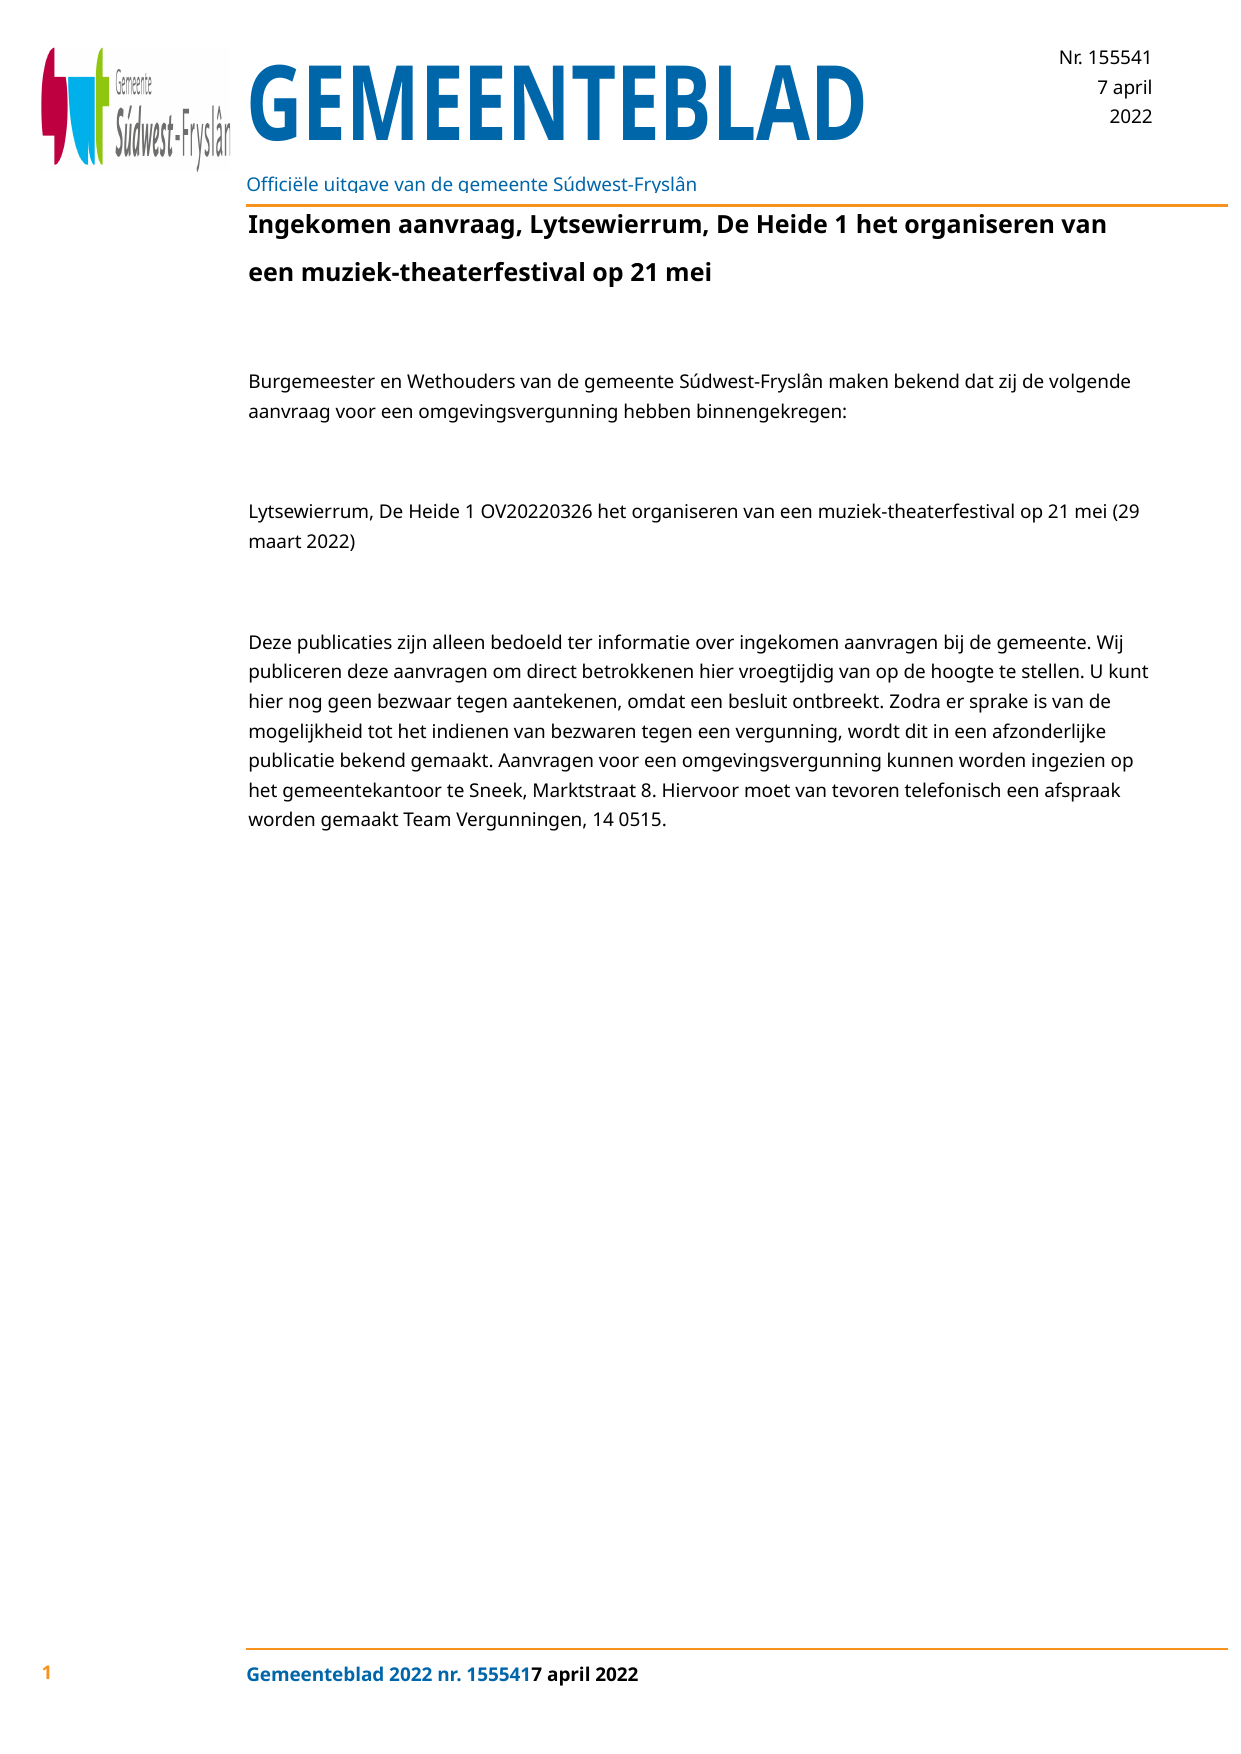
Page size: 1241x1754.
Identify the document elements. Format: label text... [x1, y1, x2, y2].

text Burgemeester en Wethouders van de gemeente Súdwest-Fryslân maken bekend dat zij de volgende aanvraag voor een omgevingsvergunning hebben binnengekregen: [248, 368, 1152, 424]
text Deze publicaties zijn alleen bedoeld ter informatie over ingekomen aanvragen bij de gemeente. Wij publiceren deze aanvragen om direct betrokkenen hier vroegtijdig van op de hoogte te stellen. U kunt hier nog geen bezwaar tegen aantekenen, omdat een besluit ontbreekt. Zodra er sprake is van de mogelijkheid tot het indienen van bezwaren tegen een vergunning, wordt dit in een afzonderlijke publicatie bekend gemaakt. Aanvragen voor een omgevingsvergunning kunnen worden ingezien op het gemeentekantoor te Sneek, Marktstraat 8. Hiervoor moet van tevoren telefonisch een afspraak worden gemaakt Team Vergunningen, 14 0515. [248, 629, 1152, 832]
text Ingekomen aanvraag, Lytsewierrum, De Heide 1 het organiseren van een muziek-theaterfestival op 21 mei [248, 207, 1152, 288]
picture [41, 47, 231, 172]
text Lytsewierrum, De Heide 1 OV20220326 het organiseren van een muziek-theaterfestival op 21 mei (29 maart 2022) [248, 499, 1152, 554]
